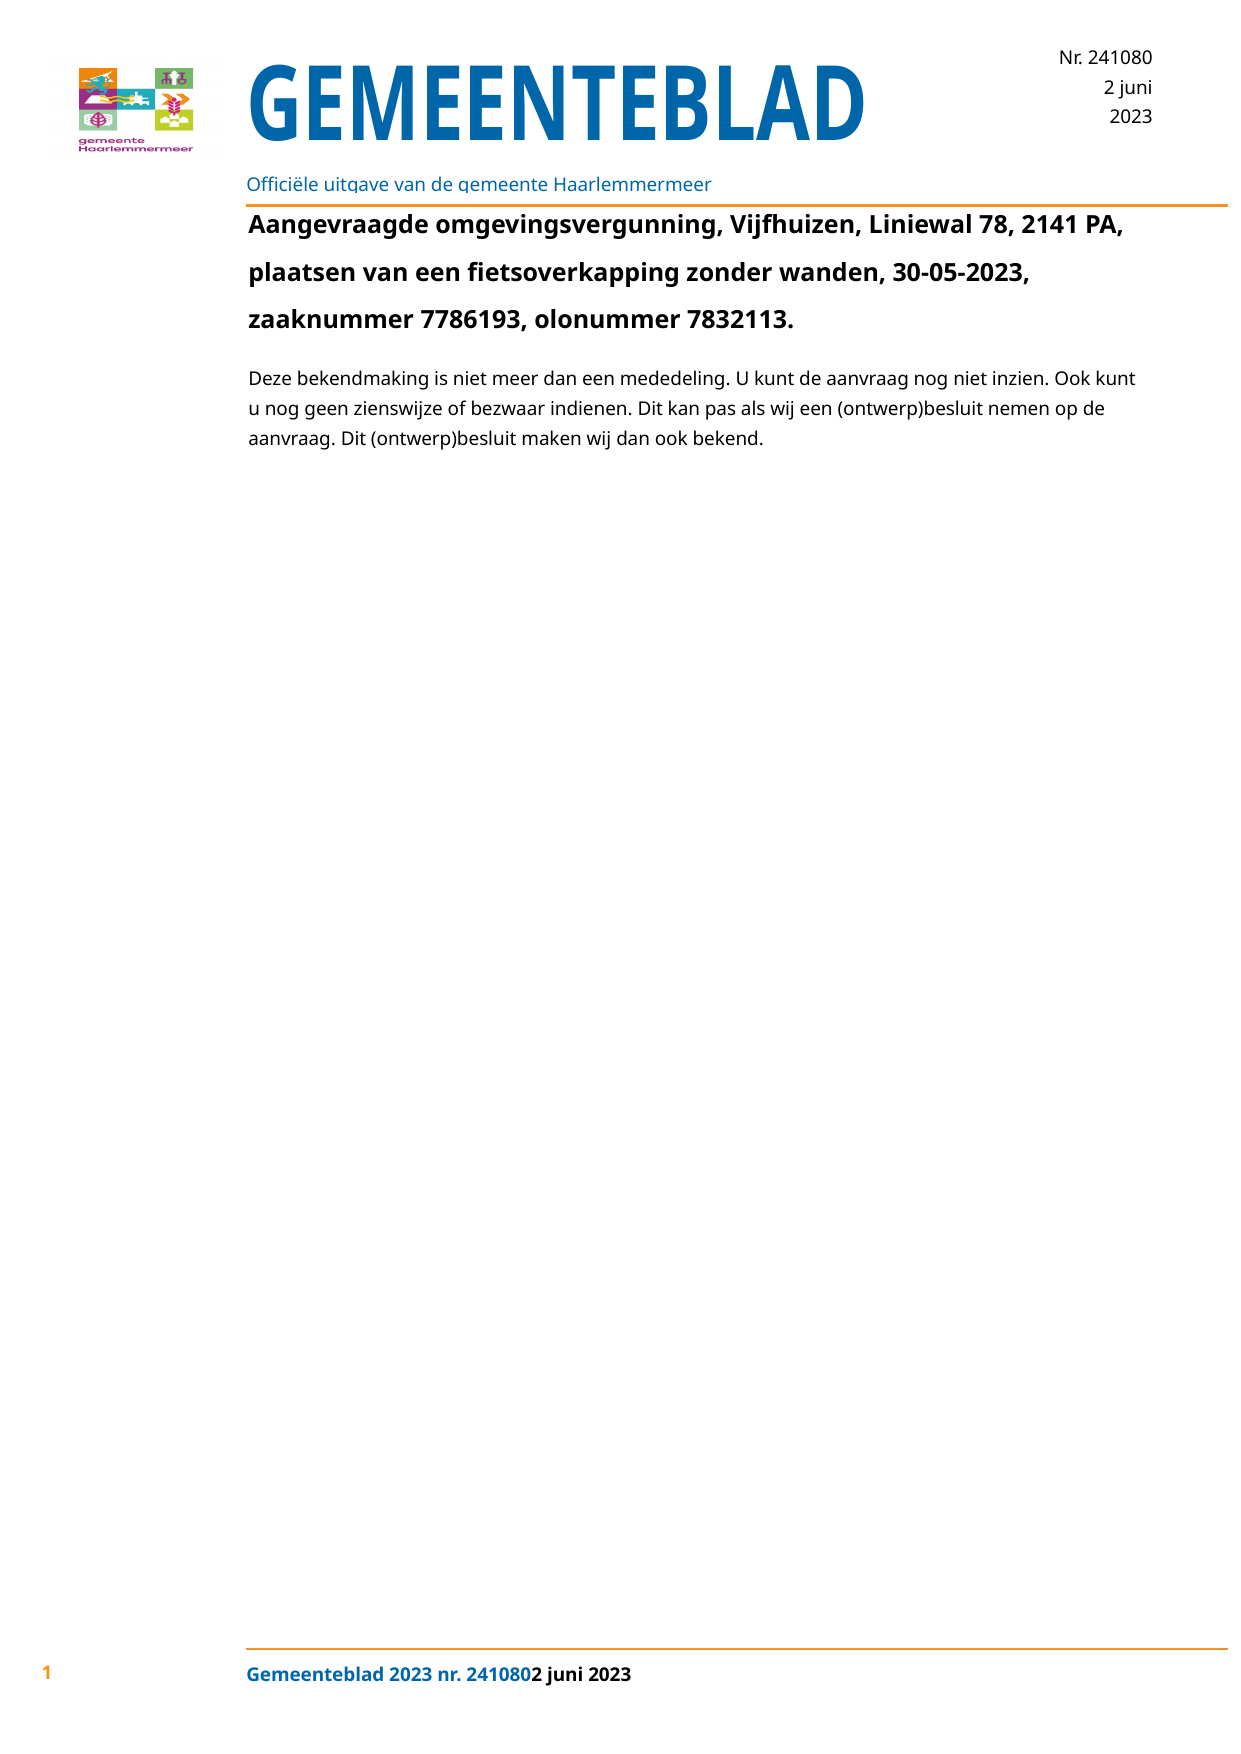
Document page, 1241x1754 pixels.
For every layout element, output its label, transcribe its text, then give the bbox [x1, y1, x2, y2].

text Aangevraagde omgevingsvergunning, Vijfhuizen, Liniewal 78, 2141 PA, plaatsen van een fietsoverkapping zonder wanden, 30-05-2023, zaaknummer 7786193, olonummer 7832113. [248, 207, 1152, 336]
picture [41, 47, 231, 172]
text Deze bekendmaking is niet meer dan een mededeling. U kunt de aanvraag nog niet inzien. Ook kunt u nog geen zienswijze of bezwaar indienen. Dit kan pas als wij een (ontwerp)besluit nemen op de aanvraag. Dit (ontwerp)besluit maken wij dan ook bekend. [248, 366, 1152, 450]
